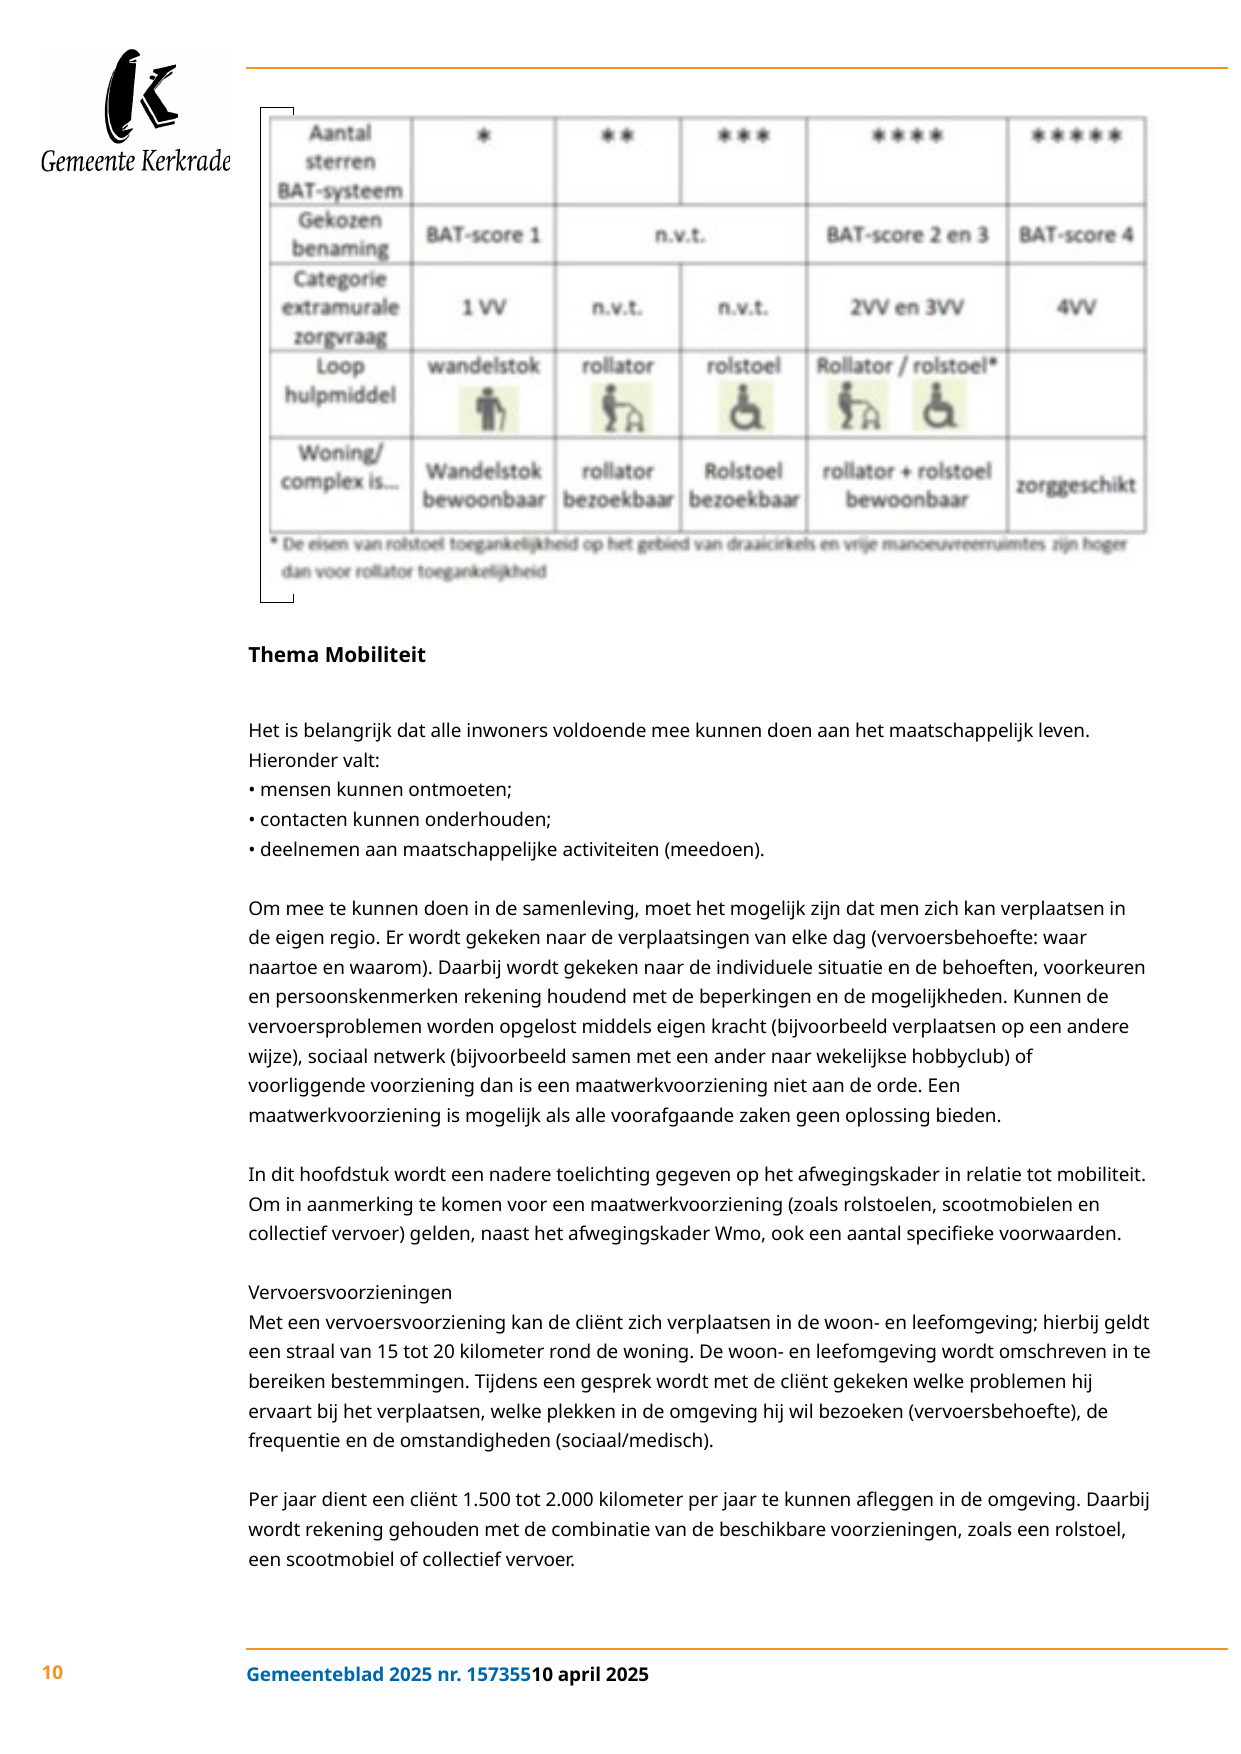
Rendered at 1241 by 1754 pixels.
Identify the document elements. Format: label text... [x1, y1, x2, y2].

text • contacten kunnen onderhouden; [248, 806, 1152, 832]
text Met een vervoersvoorziening kan de cliënt zich verplaatsen in de woon- en leefomgeving; hierbij geldt een straal van 15 tot 20 kilometer rond de woning. De woon- en leefomgeving wordt omschreven in te bereiken bestemmingen. Tijdens een gesprek wordt met de cliënt gekeken welke problemen hij ervaart bij het verplaatsen, welke plekken in de omgeving hij wil bezoeken (vervoersbehoefte), de frequentie en de omstandigheden (sociaal/medisch). [248, 1309, 1152, 1453]
picture [268, 115, 1155, 594]
text Het is belangrijk dat alle inwoners voldoende mee kunnen doen aan het maatschappelijk leven. Hieronder valt: [248, 717, 1152, 773]
text Vervoersvoorzieningen [248, 1279, 1152, 1305]
picture [41, 47, 231, 172]
text Thema Mobiliteit [248, 640, 1152, 668]
text Per jaar dient een cliënt 1.500 tot 2.000 kilometer per jaar te kunnen afleggen in de omgeving. Daarbij wordt rekening gehouden met de combinatie van de beschikbare voorzieningen, zoals een rolstoel, een scootmobiel of collectief vervoer. [248, 1487, 1152, 1571]
text • mensen kunnen ontmoeten; [248, 777, 1152, 802]
text • deelnemen aan maatschappelijke activiteiten (meedoen). [248, 836, 1152, 861]
text In dit hoofdstuk wordt een nadere toelichting gegeven op het afwegingskader in relatie tot mobiliteit. Om in aanmerking te komen voor een maatwerkvoorziening (zoals rolstoelen, scootmobielen en collectief vervoer) gelden, naast het afwegingskader Wmo, ook een aantal specifieke voorwaarden. [248, 1161, 1152, 1246]
text Om mee te kunnen doen in de samenleving, moet het mogelijk zijn dat men zich kan verplaatsen in de eigen regio. Er wordt gekeken naar de verplaatsingen van elke dag (vervoersbehoefte: waar naartoe en waarom). Daarbij wordt gekeken naar de individuele situatie en de behoeften, voorkeuren en persoonskenmerken rekening houdend met de beperkingen en de mogelijkheden. Kunnen de vervoersproblemen worden opgelost middels eigen kracht (bijvoorbeeld verplaatsen op een andere wijze), sociaal netwerk (bijvoorbeeld samen met een ander naar wekelijkse hobbyclub) of voorliggende voorziening dan is een maatwerkvoorziening niet aan de orde. Een maatwerkvoorziening is mogelijk als alle voorafgaande zaken geen oplossing bieden. [248, 895, 1152, 1128]
